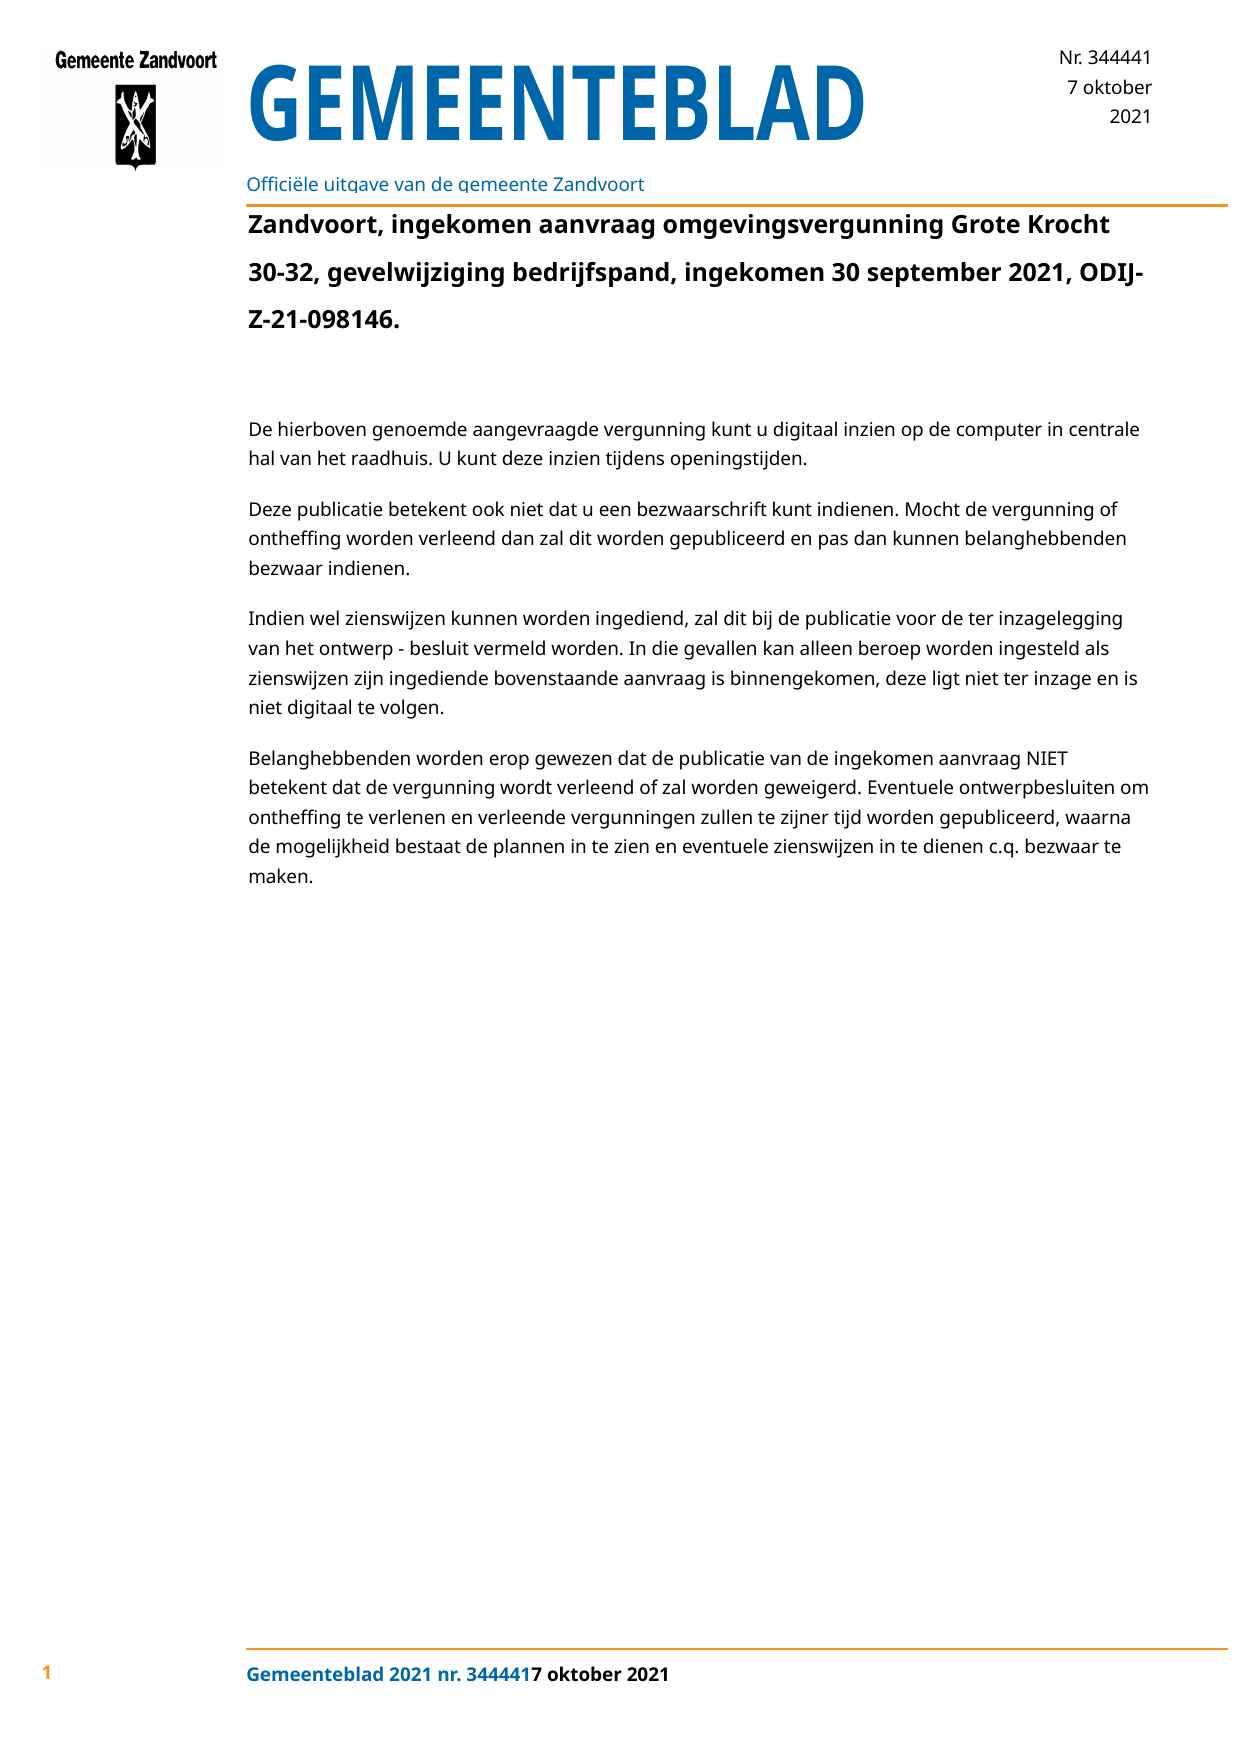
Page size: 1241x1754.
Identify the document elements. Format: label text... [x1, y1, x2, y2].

text Indien wel zienswijzen kunnen worden ingediend, zal dit bij de publicatie voor de ter inzagelegging van het ontwerp - besluit vermeld worden. In die gevallen kan alleen beroep worden ingesteld als zienswijzen zijn ingediende bovenstaande aanvraag is binnengekomen, deze ligt niet ter inzage en is niet digitaal te volgen. [248, 606, 1152, 720]
text De hierboven genoemde aangevraagde vergunning kunt u digitaal inzien op de computer in centrale hal van het raadhuis. U kunt deze inzien tijdens openingstijden. [248, 416, 1152, 471]
text Belanghebbenden worden erop gewezen dat de publicatie van de ingekomen aanvraag NIET betekent dat de vergunning wordt verleend of zal worden geweigerd. Eventuele ontwerpbesluiten om ontheffing te verlenen en verleende vergunningen zullen te zijner tijd worden gepubliceerd, waarna de mogelijkheid bestaat de plannen in te zien en eventuele zienswijzen in te dienen c.q. bezwaar te maken. [248, 745, 1152, 889]
text Deze publicatie betekent ook niet dat u een bezwaarschrift kunt indienen. Mocht de vergunning of ontheffing worden verleend dan zal dit worden gepubliceerd en pas dan kunnen belanghebbenden bezwaar indienen. [248, 496, 1152, 581]
text Zandvoort, ingekomen aanvraag omgevingsvergunning Grote Krocht 30-32, gevelwijziging bedrijfspand, ingekomen 30 september 2021, ODIJ-Z-21-098146. [248, 207, 1152, 336]
picture [41, 47, 231, 172]
